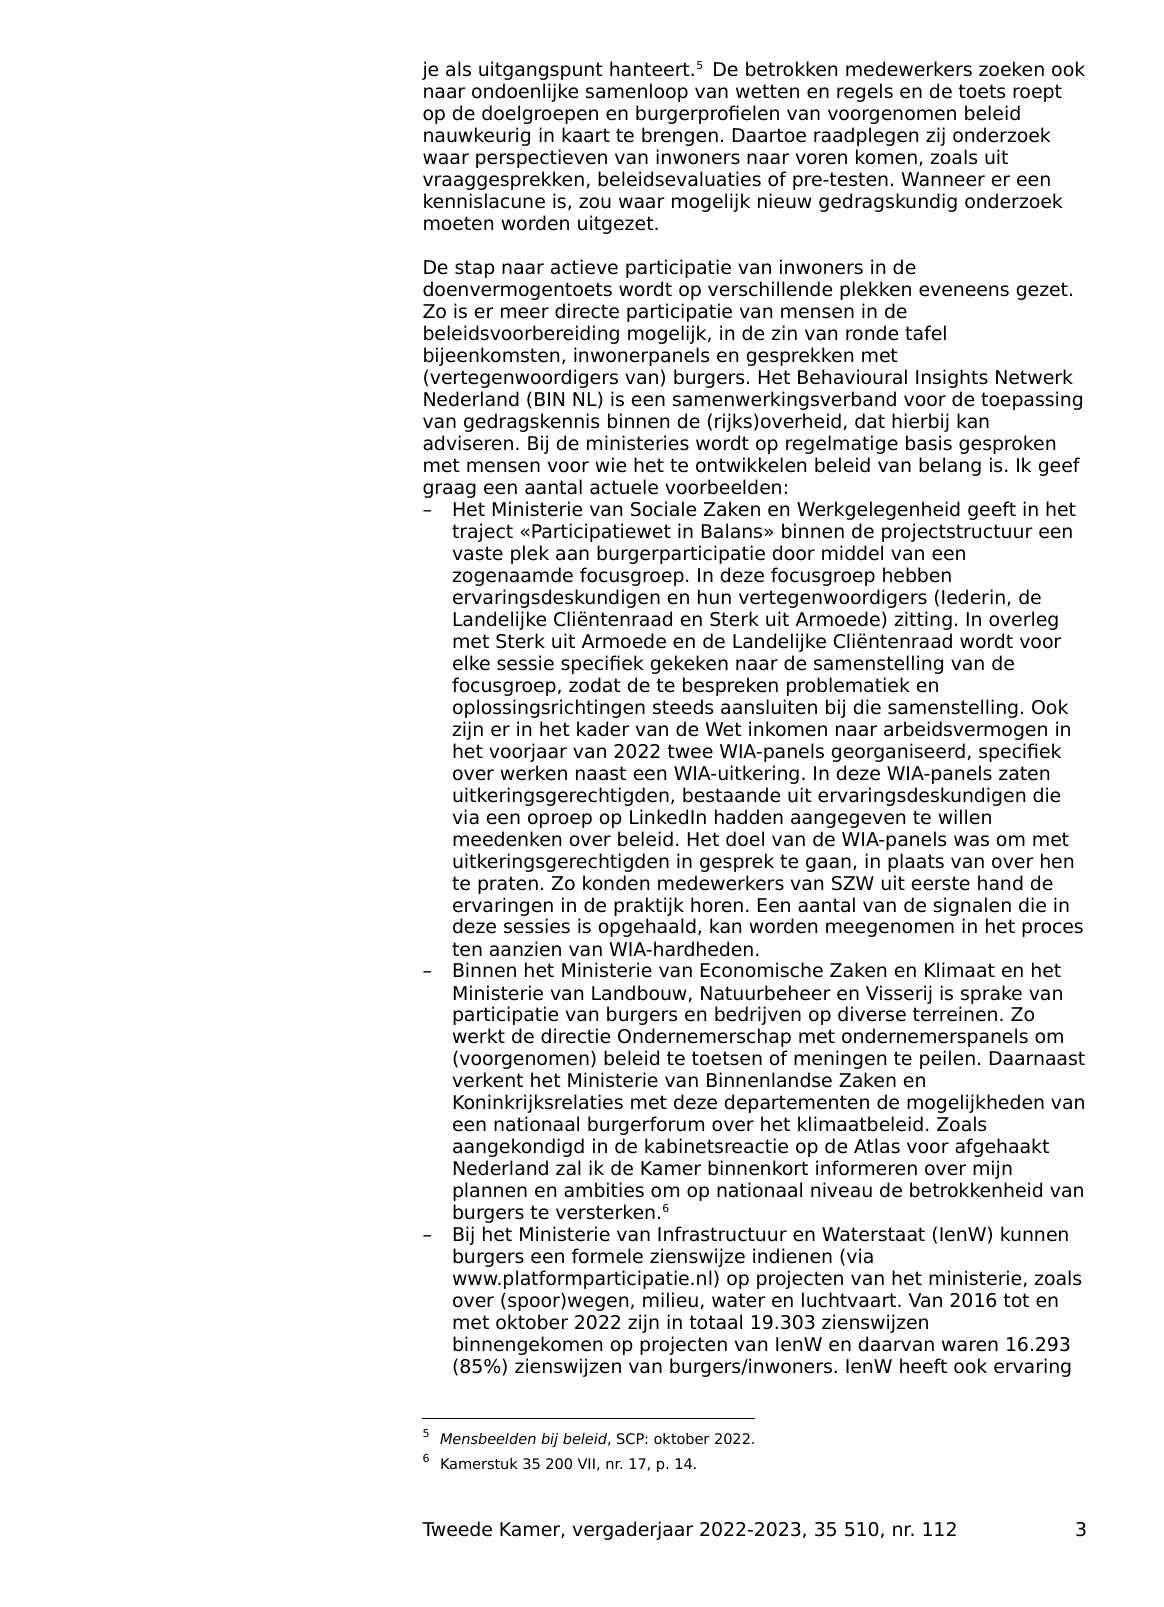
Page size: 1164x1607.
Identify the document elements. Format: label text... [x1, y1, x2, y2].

text – Bij het Ministerie van Infrastructuur en Waterstaat (IenW) kunnen burgers een formele zienswijze indienen (via www.platformparticipatie.nl) op projecten van het ministerie, zoals over (spoor)wegen, milieu, water en luchtvaart. Van 2016 tot en met oktober 2022 zijn in totaal 19.303 zienswijzen binnengekomen op projecten van IenW en daarvan waren 16.293 (85%) zienswijzen van burgers/inwoners. IenW heeft ook ervaring [422, 1224, 1087, 1378]
text Kamerstuk 35 200 VII, nr. 17, p. 14. [422, 1452, 1087, 1474]
text Mensbeelden bij beleid, SCP: oktober 2022. [422, 1427, 1087, 1449]
text – Het Ministerie van Sociale Zaken en Werkgelegenheid geeft in het traject «Participatiewet in Balans» binnen de projectstructuur een vaste plek aan burgerparticipatie door middel van een zogenaamde focusgroep. In deze focusgroep hebben ervaringsdeskundigen en hun vertegenwoordigers (Iederin, de Landelijke Cliëntenraad en Sterk uit Armoede) zitting. In overleg met Sterk uit Armoede en de Landelijke Cliëntenraad wordt voor elke sessie specifiek gekeken naar de samenstelling van de focusgroep, zodat de te bespreken problematiek en oplossingsrichtingen steeds aansluiten bij die samenstelling. Ook zijn er in het kader van de Wet inkomen naar arbeidsvermogen in het voorjaar van 2022 twee WIA-panels georganiseerd, specifiek over werken naast een WIA-uitkering. In deze WIA-panels zaten uitkeringsgerechtigden, bestaande uit ervaringsdeskundigen die via een oproep op LinkedIn hadden aangegeven te willen meedenken over beleid. Het doel van de WIA-panels was om met uitkeringsgerechtigden in gesprek te gaan, in plaats van over hen te praten. Zo konden medewerkers van SZW uit eerste hand de ervaringen in de praktijk horen. Een aantal van de signalen die in deze sessies is opgehaald, kan worden meegenomen in het proces ten aanzien van WIA-hardheden. [422, 499, 1087, 960]
text je als uitgangspunt hanteert. De betrokken medewerkers zoeken ook naar ondoenlijke samenloop van wetten en regels en de toets roept op de doelgroepen en burgerprofielen van voorgenomen beleid nauwkeurig in kaart te brengen. Daartoe raadplegen zij onderzoek waar perspectieven van inwoners naar voren komen, zoals uit vraaggesprekken, beleidsevaluaties of pre-testen. Wanneer er een kennislacune is, zou waar mogelijk nieuw gedragskundig onderzoek moeten worden uitgezet. [422, 59, 1087, 235]
text – Binnen het Ministerie van Economische Zaken en Klimaat en het Ministerie van Landbouw, Natuurbeheer en Visserij is sprake van participatie van burgers en bedrijven op diverse terreinen. Zo werkt de directie Ondernemerschap met ondernemerspanels om (voorgenomen) beleid te toetsen of meningen te peilen. Daarnaast verkent het Ministerie van Binnenlandse Zaken en Koninkrijksrelaties met deze departementen de mogelijkheden van een nationaal burgerforum over het klimaatbeleid. Zoals aangekondigd in de kabinetsreactie op de Atlas voor afgehaakt Nederland zal ik de Kamer binnenkort informeren over mijn plannen en ambities om op nationaal niveau de betrokkenheid van burgers te versterken. [422, 960, 1087, 1224]
text De stap naar actieve participatie van inwoners in de doenvermogentoets wordt op verschillende plekken eveneens gezet. Zo is er meer directe participatie van mensen in de beleidsvoorbereiding mogelijk, in de zin van ronde tafel bijeenkomsten, inwonerpanels en gesprekken met (vertegenwoordigers van) burgers. Het Behavioural Insights Netwerk Nederland (BIN NL) is een samenwerkingsverband voor de toepassing van gedragskennis binnen de (rijks)overheid, dat hierbij kan adviseren. Bij de ministeries wordt op regelmatige basis gesproken met mensen voor wie het te ontwikkelen beleid van belang is. Ik geef graag een aantal actuele voorbeelden: [422, 257, 1087, 499]
